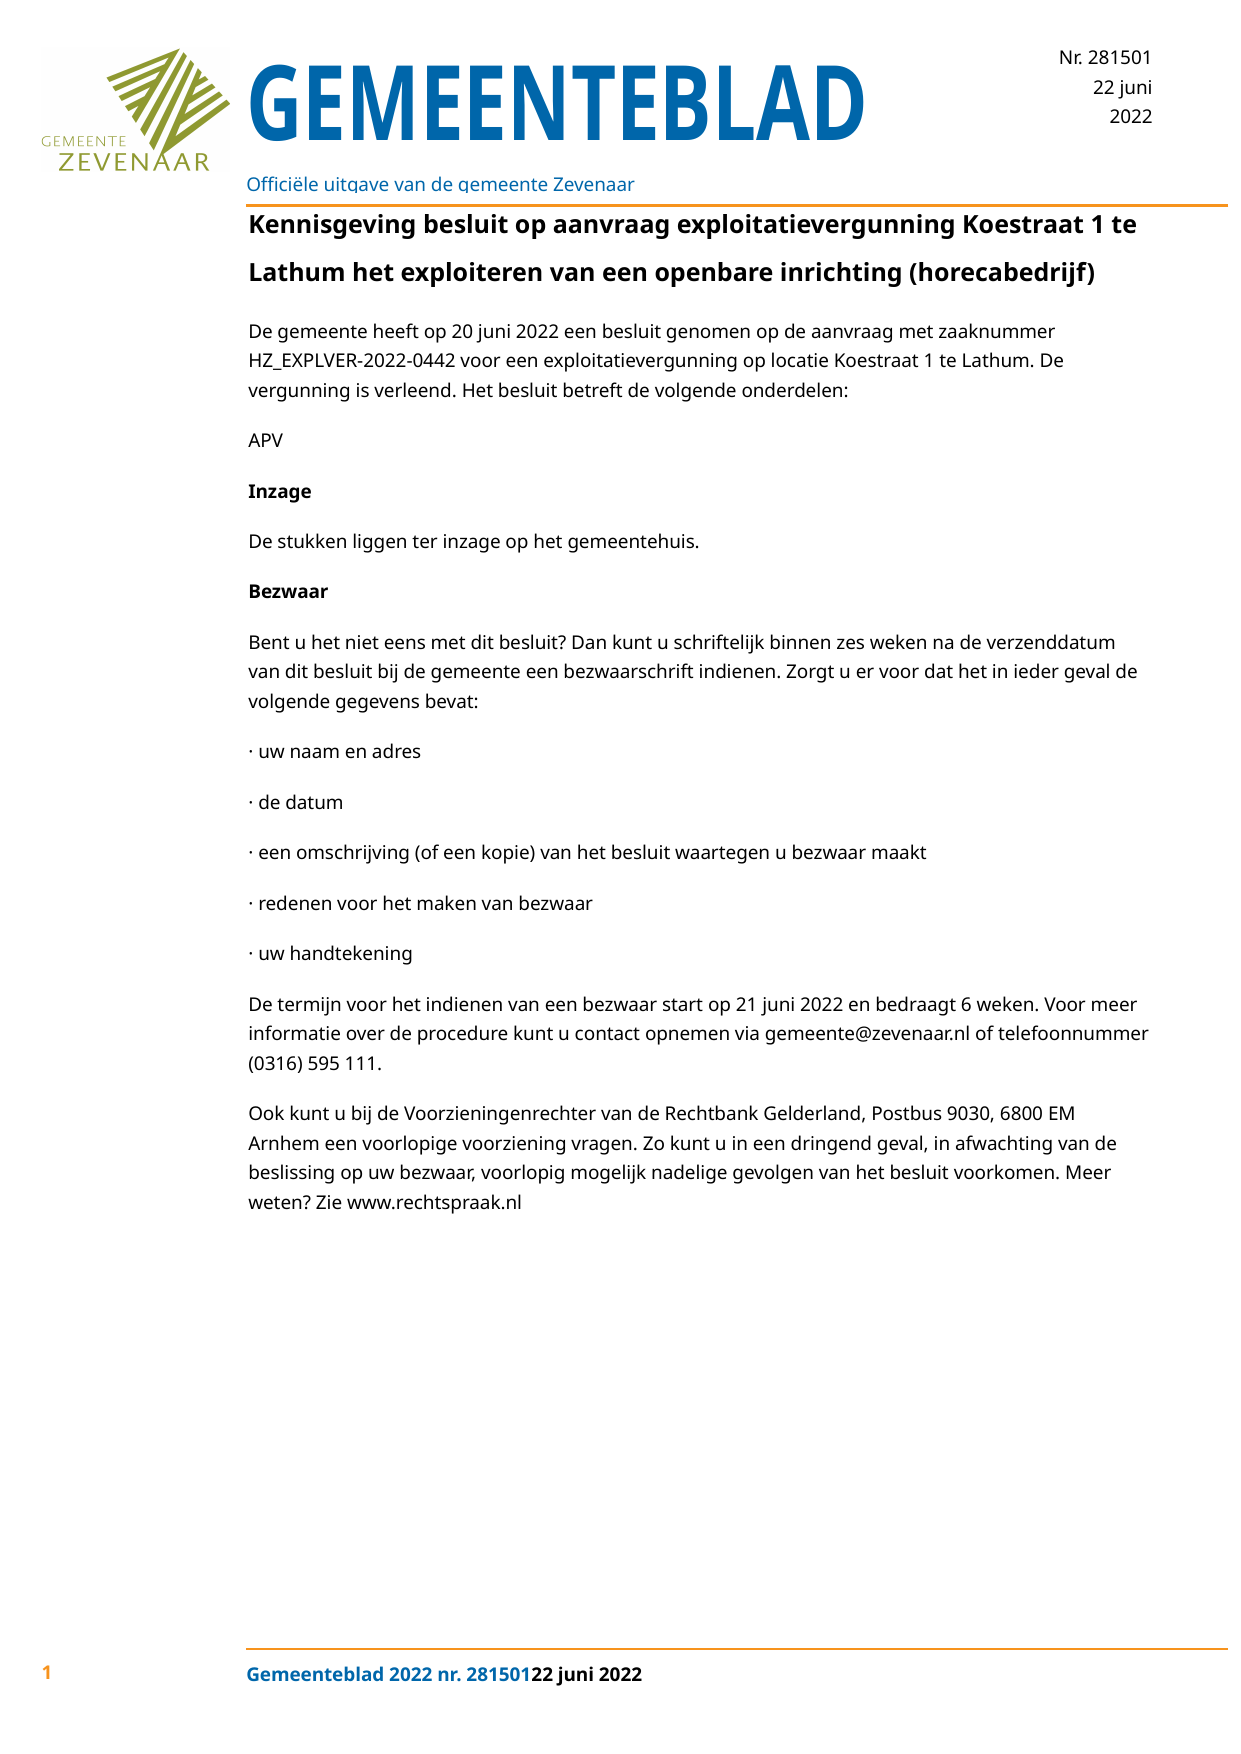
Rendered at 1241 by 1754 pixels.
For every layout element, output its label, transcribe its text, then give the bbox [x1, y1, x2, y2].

text · redenen voor het maken van bezwaar [248, 890, 1152, 916]
text · uw naam en adres [248, 739, 1152, 764]
text · de datum [248, 789, 1152, 815]
text De stukken liggen ter inzage op het gemeentehuis. [248, 528, 1152, 554]
text Bent u het niet eens met dit besluit? Dan kunt u schriftelijk binnen zes weken na de verzenddatum van dit besluit bij de gemeente een bezwaarschrift indienen. Zorgt u er voor dat het in ieder geval de volgende gegevens bevat: [248, 629, 1152, 714]
picture [41, 47, 231, 172]
text · een omschrijving (of een kopie) van het besluit waartegen u bezwaar maakt [248, 839, 1152, 865]
text Inzage [248, 478, 1152, 504]
text Kennisgeving besluit op aanvraag exploitatievergunning Koestraat 1 te Lathum het exploiteren van een openbare inrichting (horecabedrijf) [248, 207, 1152, 288]
text De gemeente heeft op 20 juni 2022 een besluit genomen op de aanvraag met zaaknummer HZ_EXPLVER-2022-0442 voor een exploitatievergunning op locatie Koestraat 1 te Lathum. De vergunning is verleend. Het besluit betreft de volgende onderdelen: [248, 318, 1152, 403]
text · uw handtekening [248, 940, 1152, 966]
text APV [248, 427, 1152, 453]
text Ook kunt u bij de Voorzieningenrechter van de Rechtbank Gelderland, Postbus 9030, 6800 EM Arnhem een voorlopige voorziening vragen. Zo kunt u in een dringend geval, in afwachting van de beslissing op uw bezwaar, voorlopig mogelijk nadelige gevolgen van het besluit voorkomen. Meer weten? Zie www.rechtspraak.nl [248, 1100, 1152, 1215]
text Bezwaar [248, 579, 1152, 604]
text De termijn voor het indienen van een bezwaar start op 21 juni 2022 en bedraagt 6 weken. Voor meer informatie over de procedure kunt u contact opnemen via gemeente@zevenaar.nl of telefoonnummer (0316) 595 111. [248, 991, 1152, 1076]
